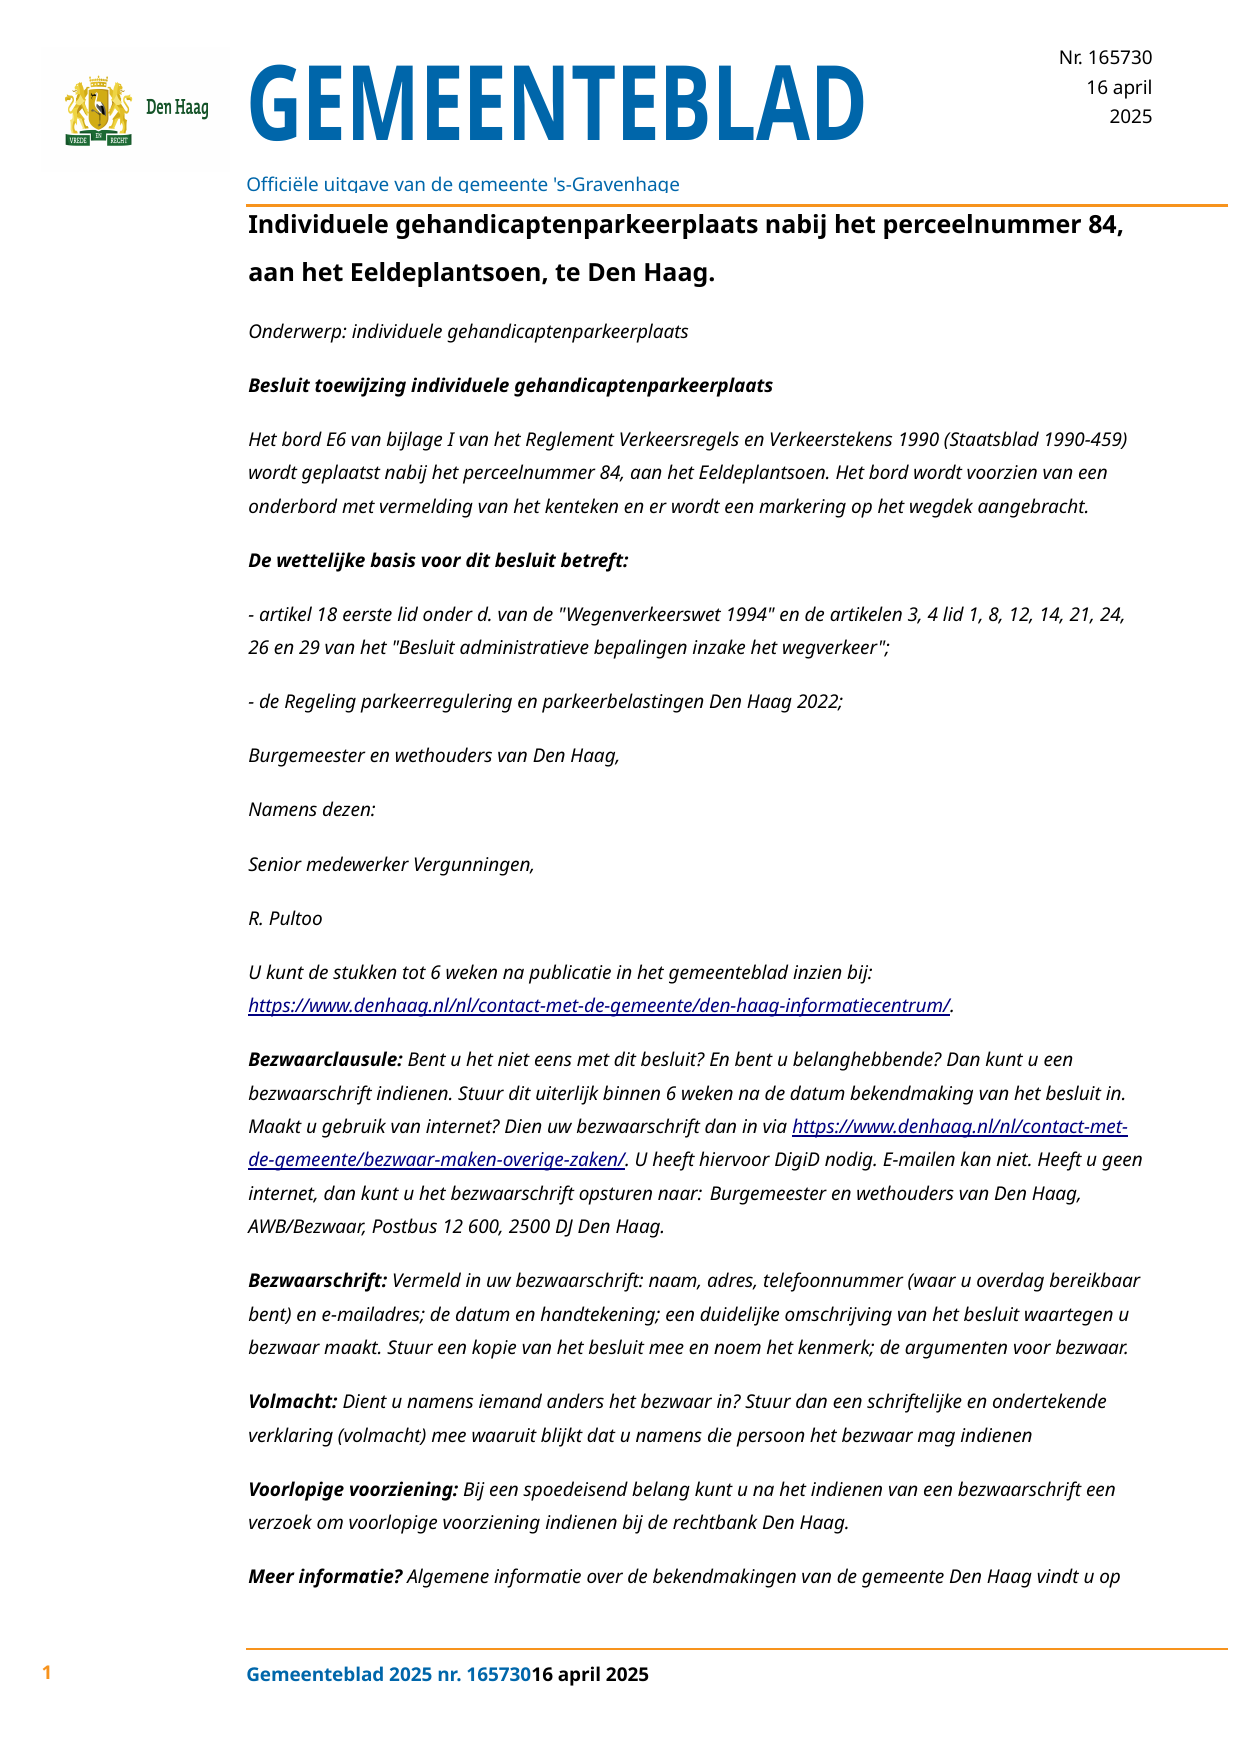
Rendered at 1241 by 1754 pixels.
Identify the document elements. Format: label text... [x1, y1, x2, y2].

text U kunt de stukken tot 6 weken na publicatie in het gemeenteblad inzien bij: https://www.denhaag.nl/nl/contact-met-de-gemeente/den-haag-informatiecentrum/. [248, 959, 1152, 1018]
text Bezwaarschrift: Vermeld in uw bezwaarschrift: naam, adres, telefoonnummer (waar u overdag bereikbaar bent) en e-mailadres; de datum en handtekening; een duidelijke omschrijving van het besluit waartegen u bezwaar maakt. Stuur een kopie van het besluit mee en noem het kenmerk; de argumenten voor bezwaar. [248, 1268, 1152, 1360]
text Onderwerp: individuele gehandicaptenparkeerplaats [248, 318, 1152, 344]
text Het bord E6 van bijlage I van het Reglement Verkeersregels en Verkeerstekens 1990 (Staatsblad 1990-459) wordt geplaatst nabij het perceelnummer 84, aan het Eeldeplantsoen. Het bord wordt voorzien van een onderbord met vermelding van het kenteken en er wordt een markering op het wegdek aangebracht. [248, 426, 1152, 519]
text Bezwaarclausule: Bent u het niet eens met dit besluit? En bent u belanghebbende? Dan kunt u een bezwaarschrift indienen. Stuur dit uiterlijk binnen 6 weken na de datum bekendmaking van het besluit in. Maakt u gebruik van internet? Dien uw bezwaarschrift dan in via https://www.denhaag.nl/nl/contact-met-de-gemeente/bezwaar-maken-overige-zaken/. U heeft hiervoor DigiD nodig. E-mailen kan niet. Heeft u geen internet, dan kunt u het bezwaarschrift opsturen naar: Burgemeester en wethouders van Den Haag, AWB/Bezwaar, Postbus 12 600, 2500 DJ Den Haag. [248, 1046, 1152, 1239]
text Meer informatie? Algemene informatie over de bekendmakingen van de gemeente Den Haag vindt u op [248, 1563, 1152, 1589]
text De wettelijke basis voor dit besluit betreft: [248, 547, 1152, 573]
text - artikel 18 eerste lid onder d. van de "Wegenverkeerswet 1994" en de artikelen 3, 4 lid 1, 8, 12, 14, 21, 24, 26 en 29 van het "Besluit administratieve bepalingen inzake het wegverkeer"; [248, 601, 1152, 660]
text Namens dezen: [248, 797, 1152, 822]
text Besluit toewijzing individuele gehandicaptenparkeerplaats [248, 372, 1152, 398]
text R. Pultoo [248, 905, 1152, 931]
text Senior medewerker Vergunningen, [248, 851, 1152, 876]
text - de Regeling parkeerregulering en parkeerbelastingen Den Haag 2022; [248, 688, 1152, 714]
text Burgemeester en wethouders van Den Haag, [248, 743, 1152, 768]
text Individuele gehandicaptenparkeerplaats nabij het perceelnummer 84, aan het Eeldeplantsoen, te Den Haag. [248, 207, 1152, 288]
picture [41, 47, 231, 172]
text Volmacht: Dient u namens iemand anders het bezwaar in? Stuur dan een schriftelijke en ondertekende verklaring (volmacht) mee waaruit blijkt dat u namens die persoon het bezwaar mag indienen [248, 1388, 1152, 1448]
text Voorlopige voorziening: Bij een spoedeisend belang kunt u na het indienen van een bezwaarschrift een verzoek om voorlopige voorziening indienen bij de rechtbank Den Haag. [248, 1476, 1152, 1535]
